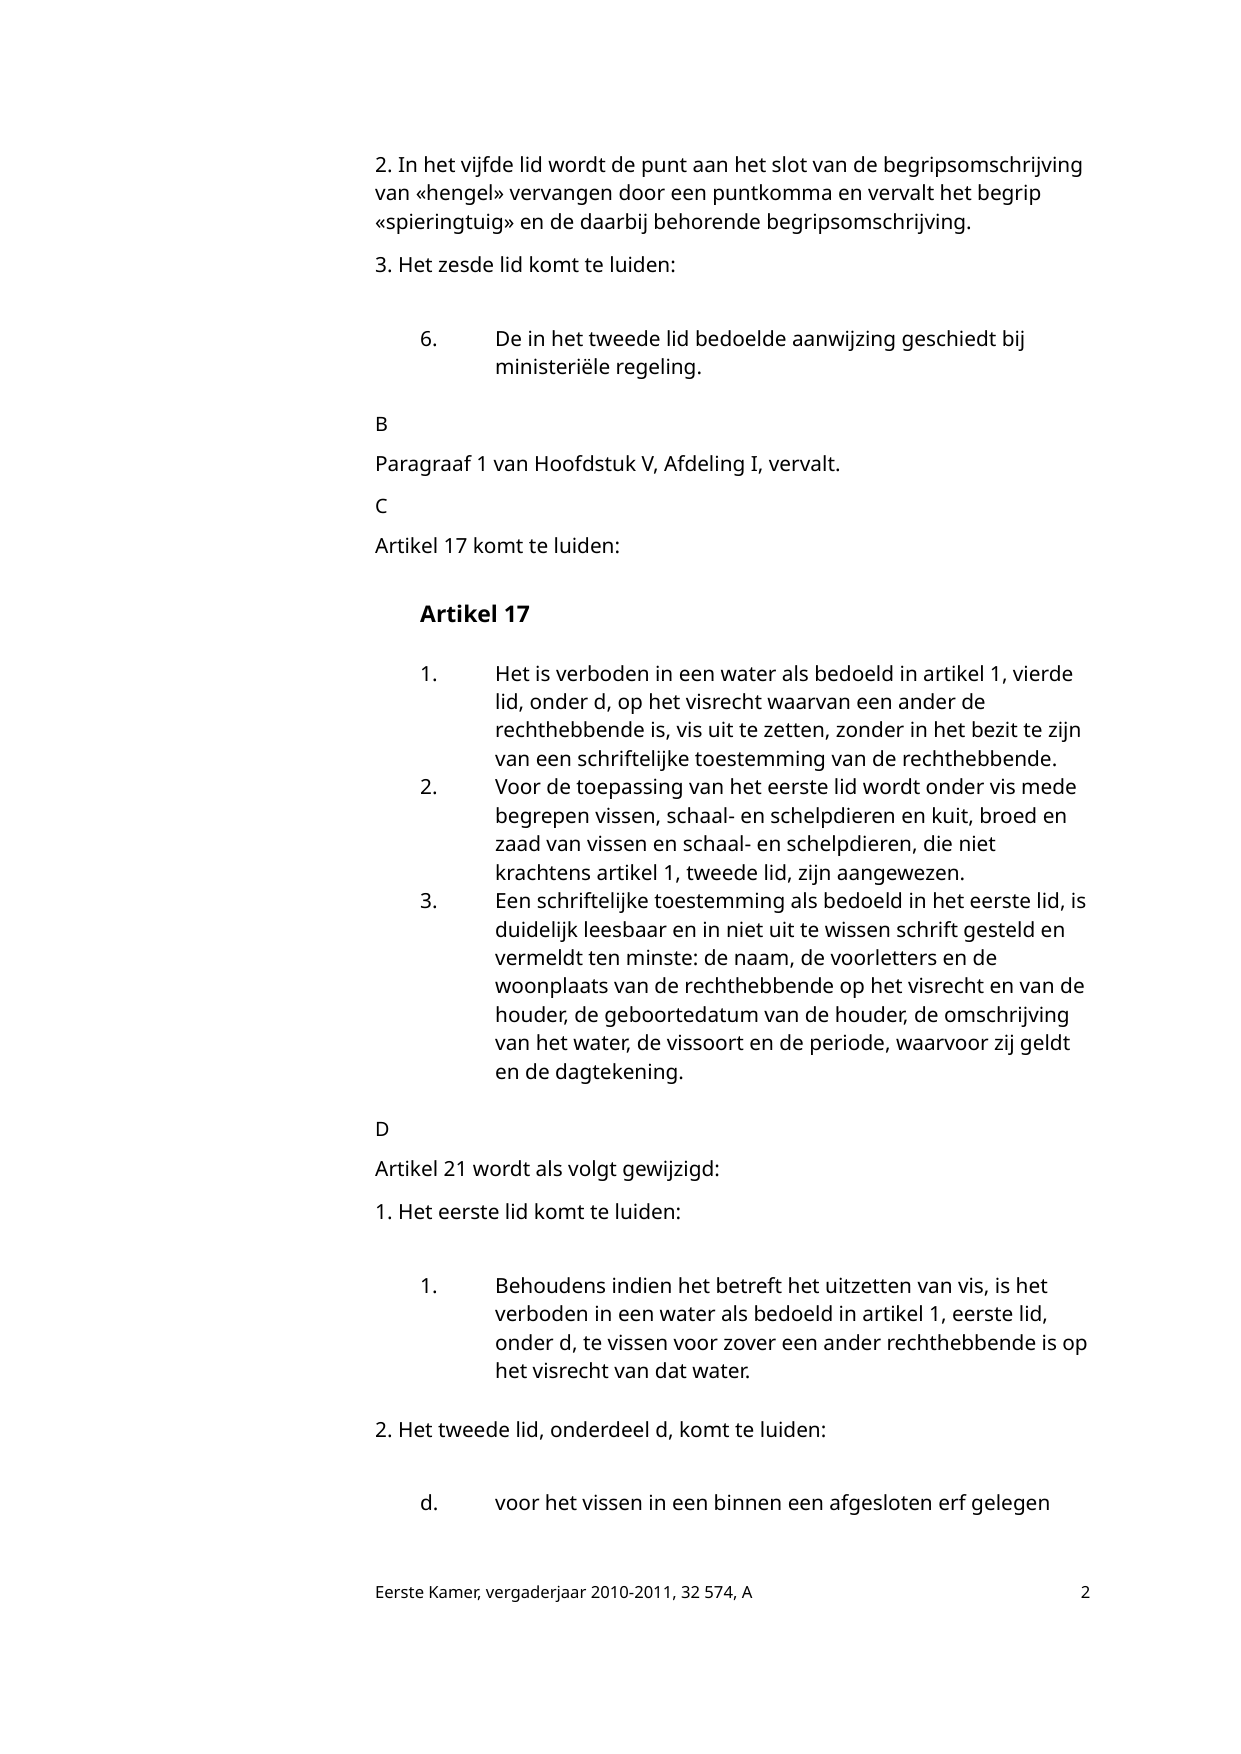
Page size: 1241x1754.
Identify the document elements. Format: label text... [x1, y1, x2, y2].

list voor het vissen in een binnen een afgesloten erf gelegen [420, 1488, 1090, 1517]
text Artikel 21 wordt als volgt gewijzigd: [375, 1154, 1090, 1182]
text Paragraaf 1 van Hoofdstuk V, Afdeling I, vervalt. [375, 449, 1090, 478]
text 2. Het tweede lid, onderdeel d, komt te luiden: [375, 1415, 1090, 1443]
text 1. Het eerste lid komt te luiden: [375, 1197, 1090, 1226]
text 2. In het vijfde lid wordt de punt aan het slot van de begripsomschrijving van «hengel» vervangen door een puntkomma en vervalt het begrip «spieringtuig» en de daarbij behorende begripsomschrijving. [375, 150, 1090, 235]
text B [375, 411, 1090, 438]
text C [375, 493, 1090, 520]
text D [375, 1115, 1090, 1142]
list Het is verboden in een water als bedoeld in artikel 1, vierde lid, onder d, op het visrecht waarvan een ander de rechthebbende is, vis uit te zetten, zonder in het bezit te zijn van een schriftelijke toestemming van de rechthebbende. [420, 659, 1090, 772]
list Voor de toepassing van het eerste lid wordt onder vis mede begrepen vissen, schaal- en schelpdieren en kuit, broed en zaad van vissen en schaal- en schelpdieren, die niet krachtens artikel 1, tweede lid, zijn aangewezen. [420, 772, 1090, 886]
list Behoudens indien het betreft het uitzetten van vis, is het verboden in een water als bedoeld in artikel 1, eerste lid, onder d, te vissen voor zover een ander rechthebbende is op het visrecht van dat water. [420, 1271, 1090, 1385]
text Artikel 17 komt te luiden: [375, 532, 1090, 560]
text 3. Het zesde lid komt te luiden: [375, 250, 1090, 279]
subtitle Artikel 17 [420, 597, 1090, 629]
list Een schriftelijke toestemming als bedoeld in het eerste lid, is duidelijk leesbaar en in niet uit te wissen schrift gesteld en vermeldt ten minste: de naam, de voorletters en de woonplaats van de rechthebbende op het visrecht en van de houder, de geboortedatum van de houder, de omschrijving van het water, de vissoort en de periode, waarvoor zij geldt en de dagtekening. [420, 886, 1090, 1085]
list De in het tweede lid bedoelde aanwijzing geschiedt bij ministeriële regeling. [420, 324, 1090, 381]
